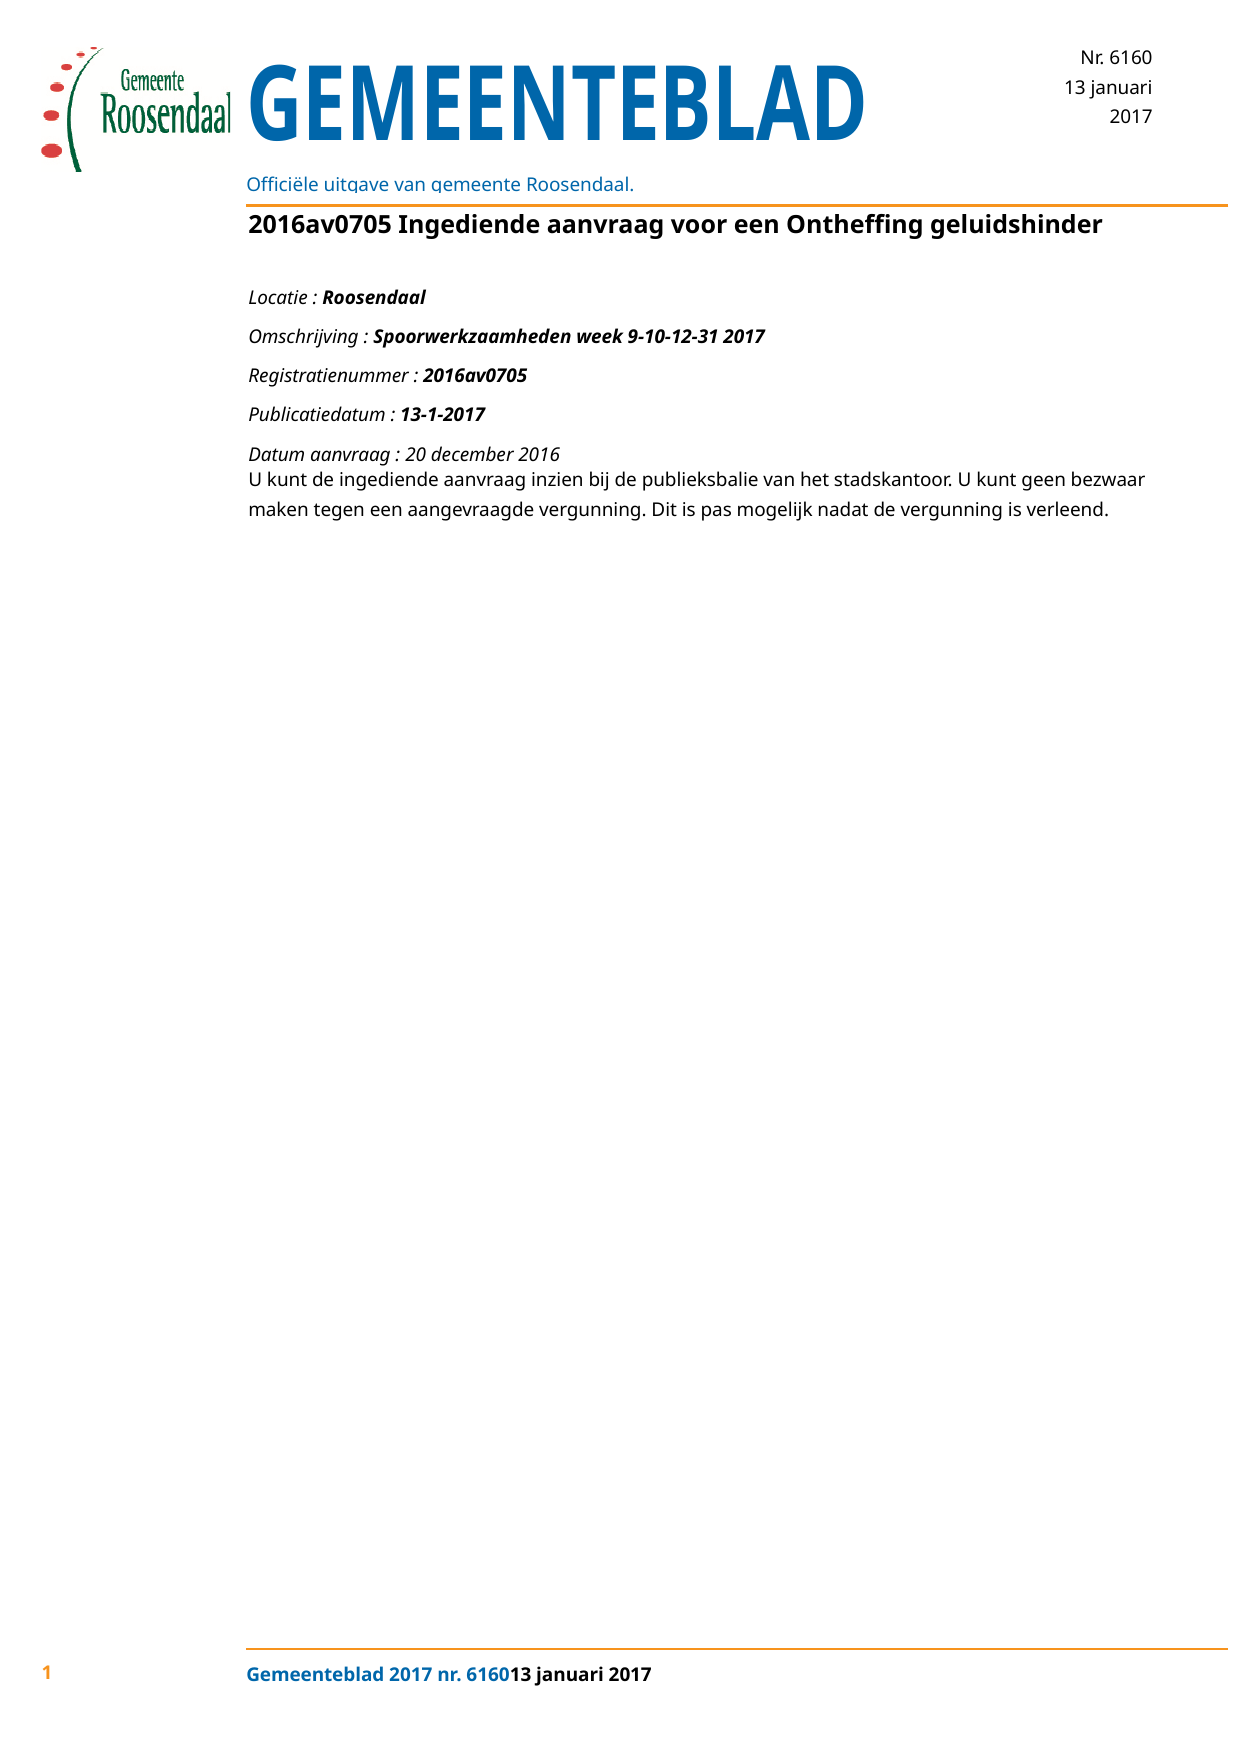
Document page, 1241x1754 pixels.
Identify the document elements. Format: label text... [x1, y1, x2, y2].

text Locatie : Roosendaal [248, 284, 1152, 309]
text Datum aanvraag : 20 december 2016 [248, 441, 1152, 467]
picture [41, 47, 231, 172]
text Registratienummer : 2016av0705 [248, 362, 1152, 388]
text 2016av0705 Ingediende aanvraag voor een Ontheffing geluidshinder [248, 207, 1152, 241]
text U kunt de ingediende aanvraag inzien bij de publieksbalie van het stadskantoor. U kunt geen bezwaar maken tegen een aangevraagde vergunning. Dit is pas mogelijk nadat de vergunning is verleend. [248, 467, 1152, 522]
text Publicatiedatum : 13-1-2017 [248, 402, 1152, 427]
text Omschrijving : Spoorwerkzaamheden week 9-10-12-31 2017 [248, 323, 1152, 349]
